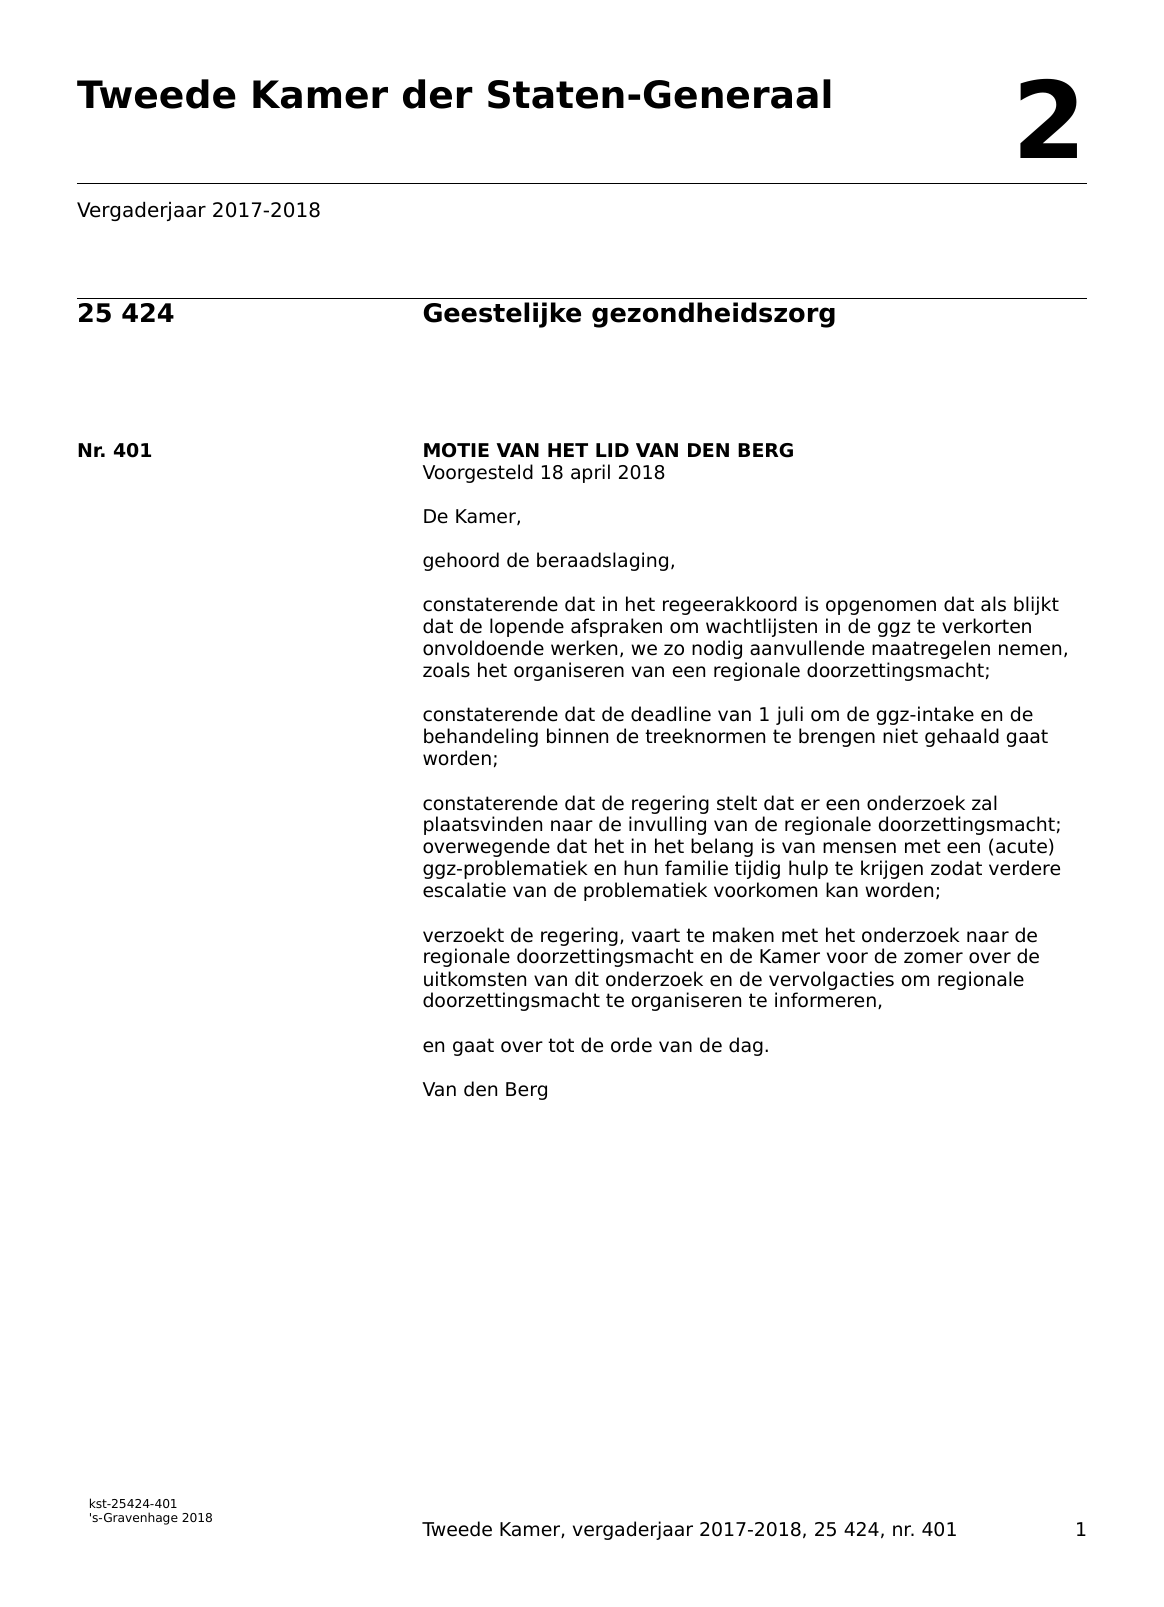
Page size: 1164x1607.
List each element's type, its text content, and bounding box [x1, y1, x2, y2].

text constaterende dat de regering stelt dat er een onderzoek zal plaatsvinden naar de invulling van de regionale doorzettingsmacht; [422, 792, 1087, 836]
subtitle Nr. 401 MOTIE VAN HET LID VAN DEN BERG [77, 440, 1087, 462]
text overwegende dat het in het belang is van mensen met een (acute) ggz-problematiek en hun familie tijdig hulp te krijgen zodat verdere escalatie van de problematiek voorkomen kan worden; [422, 836, 1087, 902]
text gehoord de beraadslaging, [422, 550, 1087, 572]
text constaterende dat de deadline van 1 juli om de ggz-intake en de behandeling binnen de treeknormen te brengen niet gehaald gaat worden; [422, 704, 1087, 770]
text kst-25424-401 [88, 1497, 323, 1511]
table_header 2 [886, 59, 1087, 183]
text verzoekt de regering, vaart te maken met het onderzoek naar de regionale doorzettingsmacht en de Kamer voor de zomer over de uitkomsten van dit onderzoek en de vervolgacties om regionale doorzettingsmacht te organiseren te informeren, [422, 924, 1087, 1012]
table_header Tweede Kamer der Staten-Generaal [77, 59, 886, 183]
text 's-Gravenhage 2018 [88, 1511, 323, 1525]
text constaterende dat in het regeerakkoord is opgenomen dat als blijkt dat de lopende afspraken om wachtlijsten in de ggz te verkorten onvoldoende werken, we zo nodig aanvullende maatregelen nemen, zoals het organiseren van een regionale doorzettingsmacht; [422, 594, 1087, 682]
subtitle 25 424 Geestelijke gezondheidszorg [77, 299, 1087, 329]
text Voorgesteld 18 april 2018 [422, 462, 1087, 484]
text De Kamer, [422, 506, 1087, 528]
table_cell Vergaderjaar 2017-2018 [77, 184, 1087, 298]
text en gaat over tot de orde van de dag. [422, 1034, 1087, 1057]
text Van den Berg [422, 1079, 1087, 1101]
